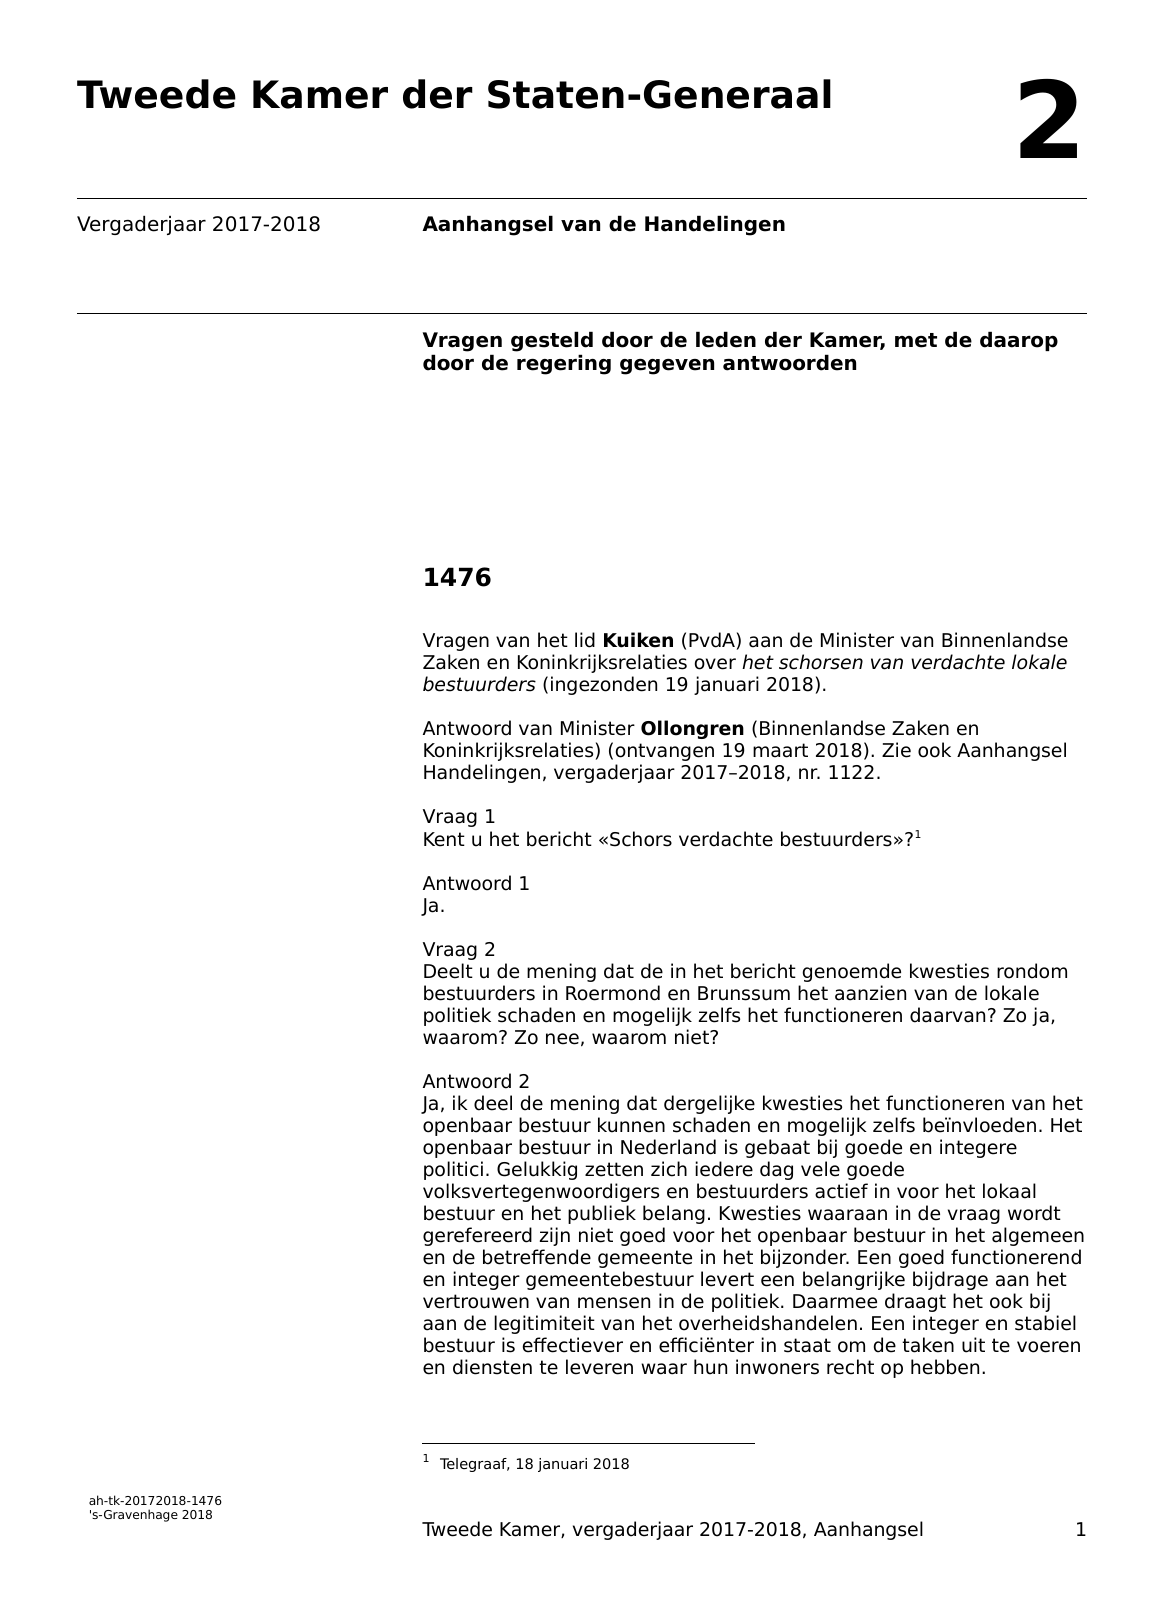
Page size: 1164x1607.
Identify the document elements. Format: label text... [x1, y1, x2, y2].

table_cell Vergaderjaar 2017-2018 [77, 199, 422, 313]
text Ja, ik deel de mening dat dergelijke kwesties het functioneren van het openbaar bestuur kunnen schaden en mogelijk zelfs beïnvloeden. Het openbaar bestuur in Nederland is gebaat bij goede en integere politici. Gelukkig zetten zich iedere dag vele goede volksvertegenwoordigers en bestuurders actief in voor het lokaal bestuur en het publiek belang. Kwesties waaraan in de vraag wordt gerefereerd zijn niet goed voor het openbaar bestuur in het algemeen en de betreffende gemeente in het bijzonder. Een goed functionerend en integer gemeentebestuur levert een belangrijke bijdrage aan het vertrouwen van mensen in de politiek. Daarmee draagt het ook bij aan de legitimiteit van het overheidshandelen. Een integer en stabiel bestuur is effectiever en efficiënter in staat om de taken uit te voeren en diensten te leveren waar hun inwoners recht op hebben. [422, 1093, 1087, 1378]
text Antwoord 2 [422, 1071, 1087, 1093]
table_header Tweede Kamer der Staten-Generaal [77, 59, 886, 198]
text Antwoord 1 [422, 873, 1087, 894]
text 1476 [422, 563, 1087, 592]
table_cell [77, 314, 422, 375]
text Vraag 2 [422, 939, 1087, 961]
text Vragen van het lid Kuiken (PvdA) aan de Minister van Binnenlandse Zaken en Koninkrijksrelaties over het schorsen van verdachte lokale bestuurders (ingezonden 19 januari 2018). [422, 630, 1087, 696]
text Vraag 1 [422, 806, 1087, 828]
text Telegraaf, 18 januari 2018 [422, 1452, 1087, 1474]
table_cell Aanhangsel van de Handelingen [422, 199, 1087, 313]
text Kent u het bericht «Schors verdachte bestuurders»? [422, 828, 1087, 850]
table_cell Vragen gesteld door de leden der Kamer, met de daarop door de regering gegeven antwoorden [422, 314, 1087, 375]
text ah-tk-20172018-1476 [88, 1494, 323, 1508]
text Deelt u de mening dat de in het bericht genoemde kwesties rondom bestuurders in Roermond en Brunssum het aanzien van de lokale politiek schaden en mogelijk zelfs het functioneren daarvan? Zo ja, waarom? Zo nee, waarom niet? [422, 961, 1087, 1049]
text Antwoord van Minister Ollongren (Binnenlandse Zaken en Koninkrijksrelaties) (ontvangen 19 maart 2018). Zie ook Aanhangsel Handelingen, vergaderjaar 2017–2018, nr. 1122. [422, 718, 1087, 784]
table_header 2 [886, 59, 1087, 198]
text Ja. [422, 894, 1087, 917]
text 's-Gravenhage 2018 [88, 1508, 323, 1522]
